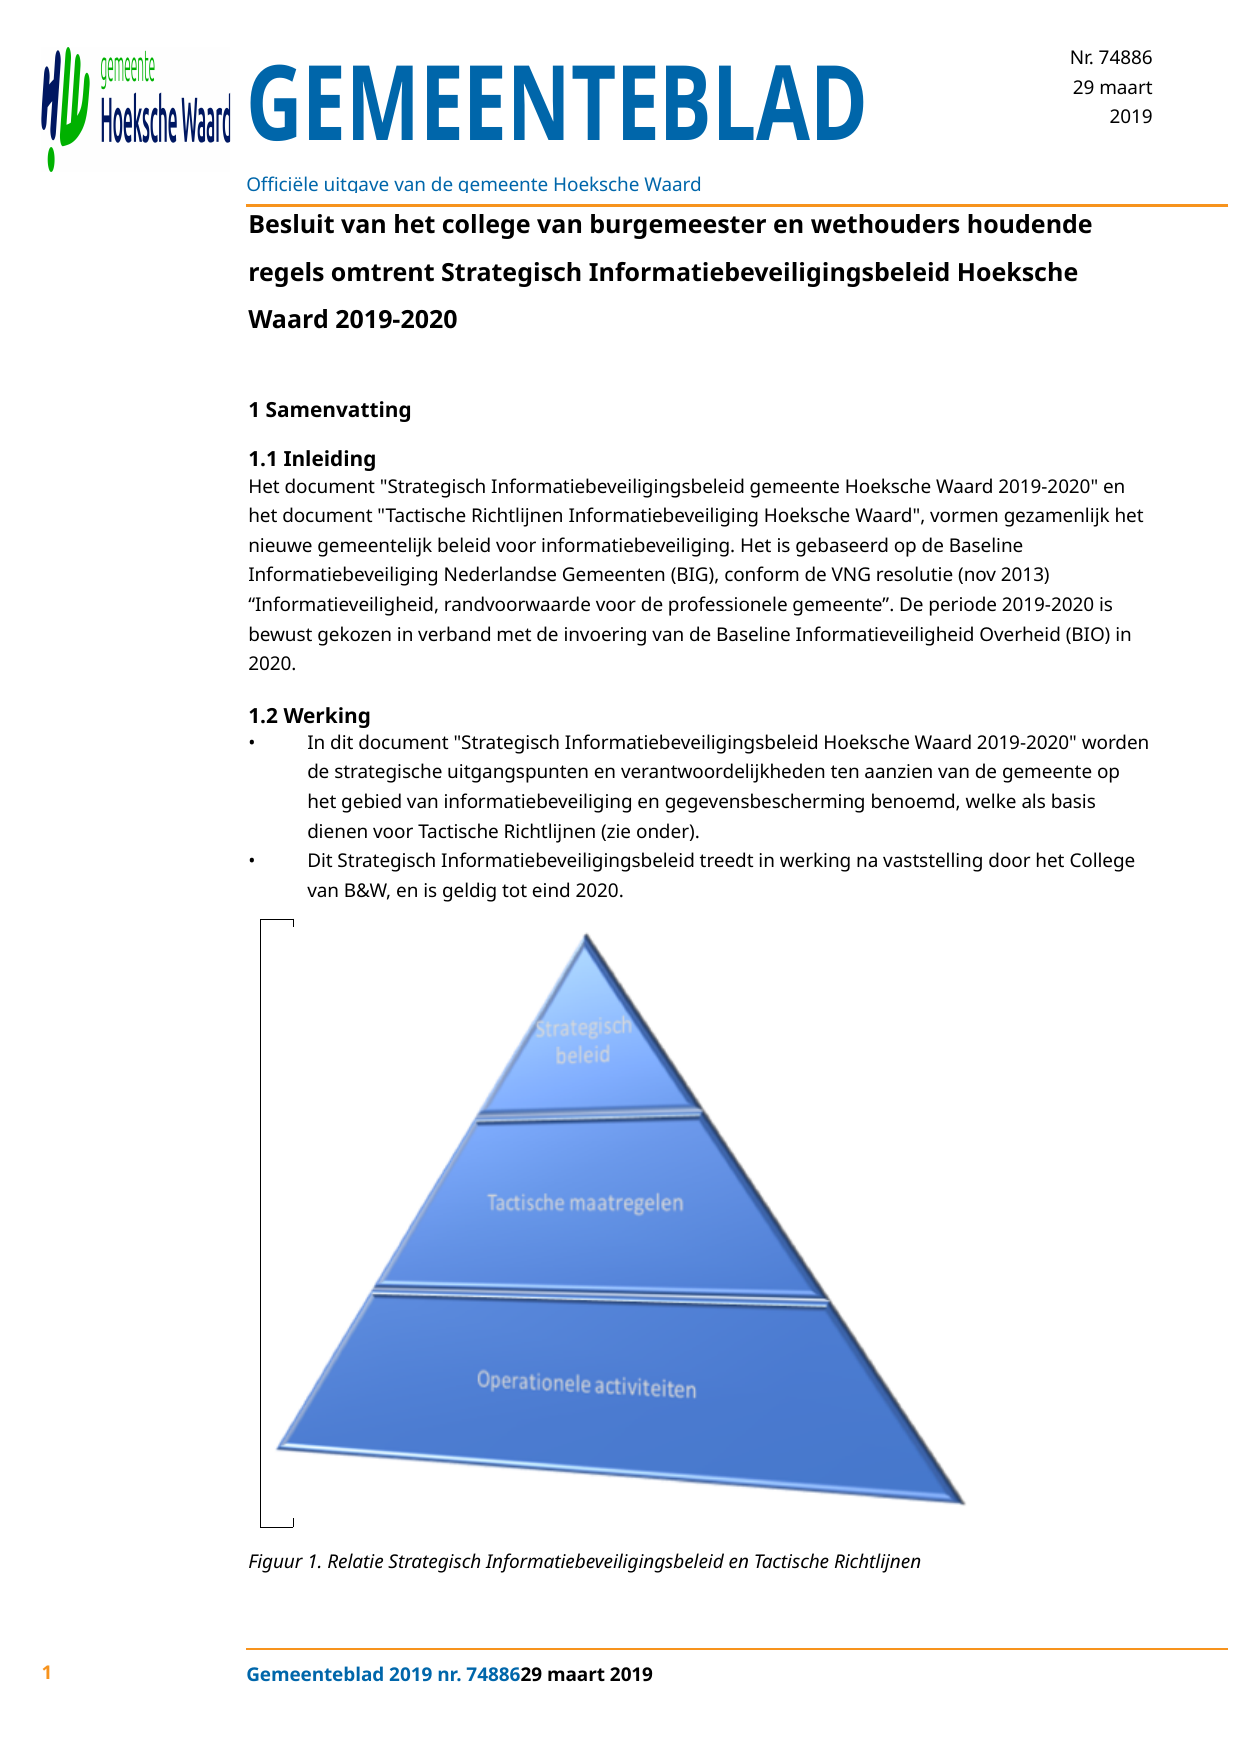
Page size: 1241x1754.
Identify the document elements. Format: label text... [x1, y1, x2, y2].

text Het document "Strategisch Informatiebeveiligingsbeleid gemeente Hoeksche Waard 2019-2020" en het document "Tactische Richtlijnen Informatiebeveiliging Hoeksche Waard", vormen gezamenlijk het nieuwe gemeentelijk beleid voor informatiebeveiliging. Het is gebaseerd op de Baseline Informatiebeveiliging Nederlandse Gemeenten (BIG), conform de VNG resolutie (nov 2013) “Informatieveiligheid, randvoorwaarde voor de professionele gemeente”. De periode 2019-2020 is bewust gekozen in verband met de invoering van de Baseline Informatieveiligheid Overheid (BIO) in 2020. [248, 473, 1152, 676]
text 1.1 Inleiding [248, 444, 1152, 473]
text 1.2 Werking [248, 701, 1152, 729]
picture [41, 47, 231, 172]
text Besluit van het college van burgemeester en wethouders houdende regels omtrent Strategisch Informatiebeveiligingsbeleid Hoeksche Waard 2019-2020 [248, 207, 1152, 336]
text Figuur 1. Relatie Strategisch Informatiebeveiligingsbeleid en Tactische Richtlijnen [248, 1548, 1152, 1574]
text 1 Samenvatting [248, 395, 1152, 423]
list In dit document "Strategisch Informatiebeveiligingsbeleid Hoeksche Waard 2019-2020" worden de strategische uitgangspunten en verantwoordelijkheden ten aanzien van de gemeente op het gebied van informatiebeveiliging en gegevensbescherming benoemd, welke als basis dienen voor Tactische Richtlijnen (zie onder). [248, 729, 1152, 844]
list Dit Strategisch Informatiebeveiligingsbeleid treedt in werking na vaststelling door het College van B&W, en is geldig tot eind 2020. [248, 847, 1152, 903]
picture [268, 927, 978, 1518]
